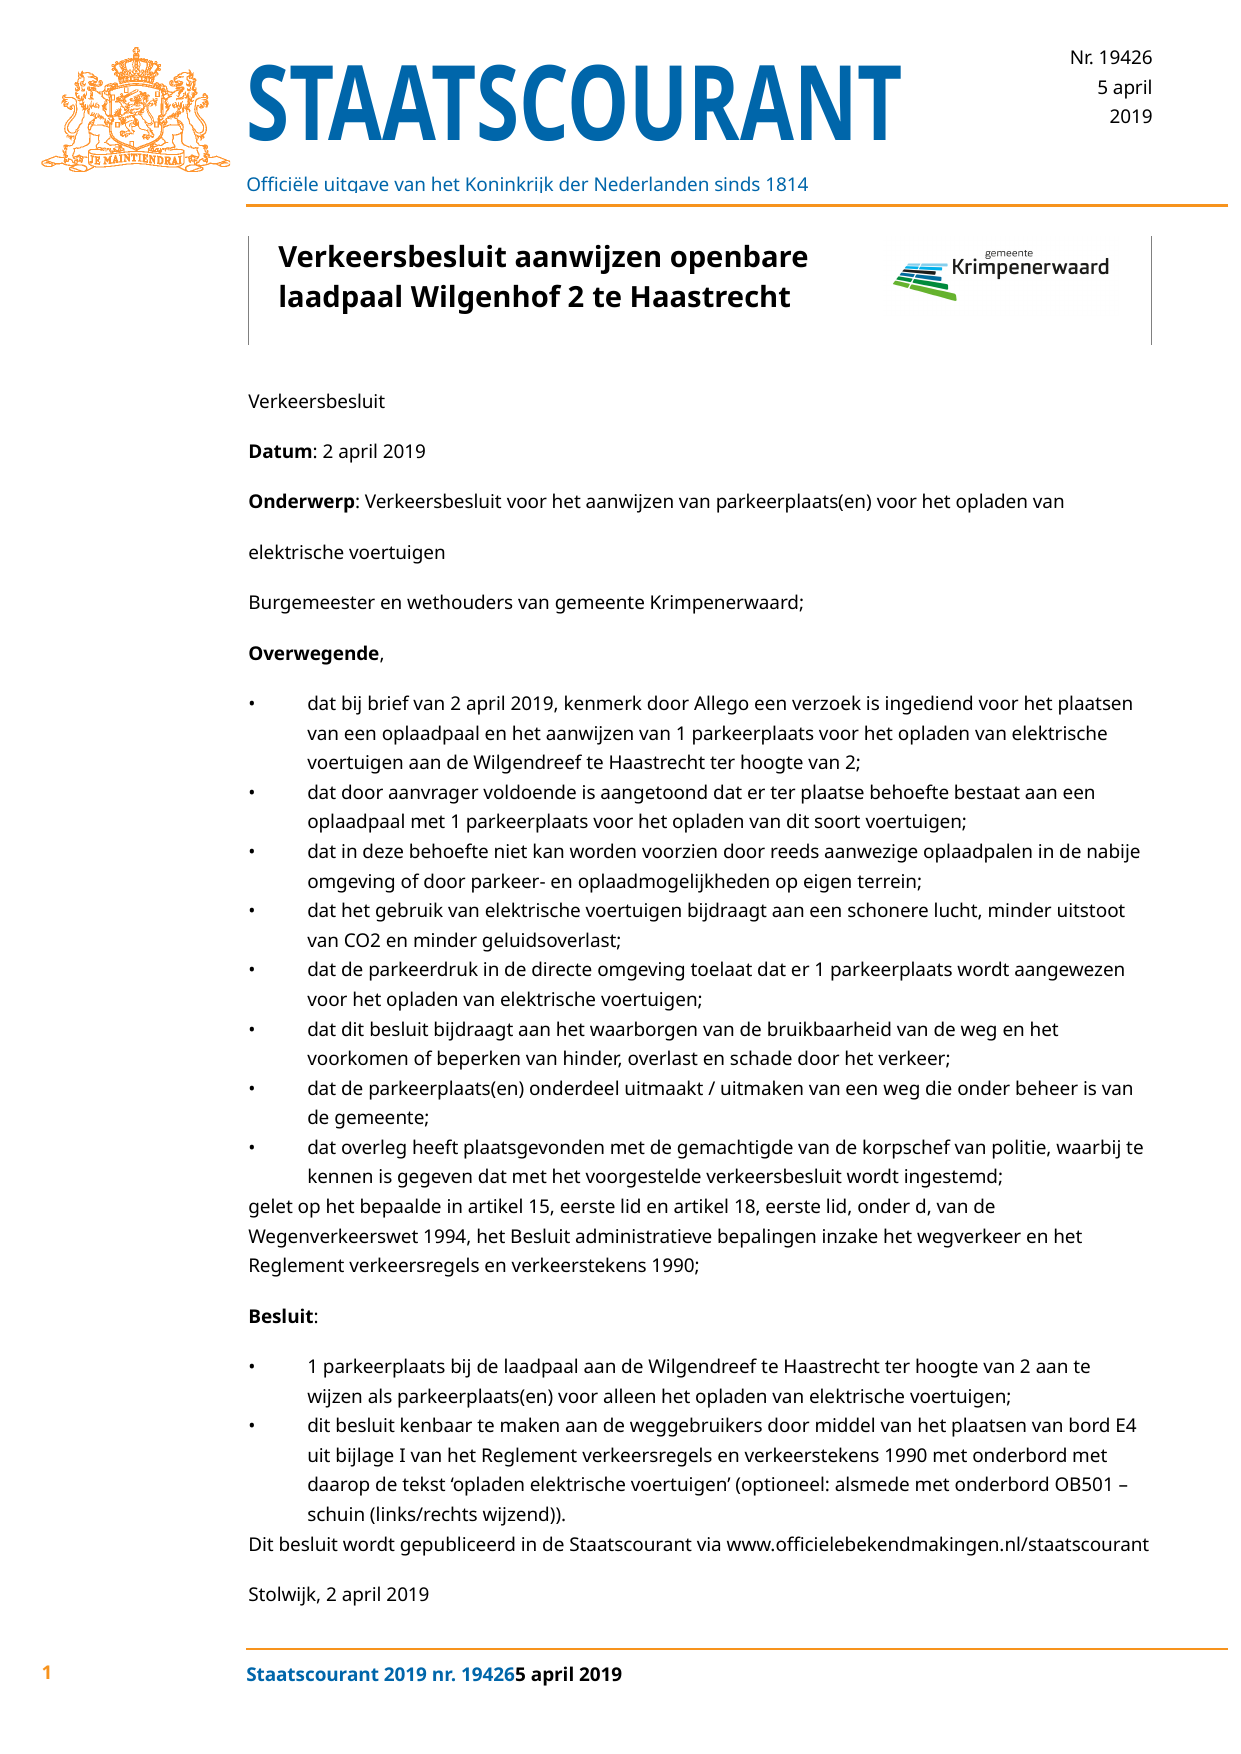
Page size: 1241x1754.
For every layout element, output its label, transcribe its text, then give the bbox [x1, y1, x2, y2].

text elektrische voertuigen [248, 539, 1152, 565]
text Datum: 2 april 2019 [248, 438, 1152, 464]
text Stolwijk, 2 april 2019 [248, 1581, 1152, 1607]
picture [41, 47, 231, 172]
list dat door aanvrager voldoende is aangetoond dat er ter plaatse behoefte bestaat aan een oplaadpaal met 1 parkeerplaats voor het opladen van dit soort voertuigen; [248, 779, 1152, 834]
list dat de parkeerplaats(en) onderdeel uitmaakt / uitmaken van een weg die onder beheer is van de gemeente; [248, 1075, 1152, 1130]
list 1 parkeerplaats bij de laadpaal aan de Wilgendreef te Haastrecht ter hoogte van 2 aan te wijzen als parkeerplaats(en) voor alleen het opladen van elektrische voertuigen; [248, 1353, 1152, 1409]
table_header [850, 236, 1151, 345]
list dit besluit kenbaar te maken aan de weggebruikers door middel van het plaatsen van bord E4 uit bijlage I van het Reglement verkeersregels en verkeerstekens 1990 met onderbord met daarop de tekst ‘opladen elektrische voertuigen’ (optioneel: alsmede met onderbord OB501 – schuin (links/rechts wijzend)). [248, 1412, 1152, 1527]
list dat de parkeerdruk in de directe omgeving toelaat dat er 1 parkeerplaats wordt aangewezen voor het opladen van elektrische voertuigen; [248, 957, 1152, 1012]
picture [882, 236, 1119, 316]
text gelet op het bepaalde in artikel 15, eerste lid en artikel 18, eerste lid, onder d, van de Wegenverkeerswet 1994, het Besluit administratieve bepalingen inzake het wegverkeer en het Reglement verkeersregels en verkeerstekens 1990; [248, 1193, 1152, 1278]
list dat in deze behoefte niet kan worden voorzien door reeds aanwezige oplaadpalen in de nabije omgeving of door parkeer- en oplaadmogelijkheden op eigen terrein; [248, 838, 1152, 894]
list dat bij brief van 2 april 2019, kenmerk door Allego een verzoek is ingediend voor het plaatsen van een oplaadpaal en het aanwijzen van 1 parkeerplaats voor het opladen van elektrische voertuigen aan de Wilgendreef te Haastrecht ter hoogte van 2; [248, 690, 1152, 775]
text Onderwerp: Verkeersbesluit voor het aanwijzen van parkeerplaats(en) voor het opladen van [248, 489, 1152, 514]
text Verkeersbesluit [248, 388, 1152, 414]
text Besluit: [248, 1303, 1152, 1329]
list dat overleg heeft plaatsgevonden met de gemachtigde van de korpschef van politie, waarbij te kennen is gegeven dat met het voorgestelde verkeersbesluit wordt ingestemd; [248, 1134, 1152, 1189]
list dat het gebruik van elektrische voertuigen bijdraagt aan een schonere lucht, minder uitstoot van CO2 en minder geluidsoverlast; [248, 897, 1152, 953]
list dat dit besluit bijdraagt aan het waarborgen van de bruikbaarheid van de weg en het voorkomen of beperken van hinder, overlast en schade door het verkeer; [248, 1016, 1152, 1071]
table_header Verkeersbesluit aanwijzen openbare laadpaal Wilgenhof 2 te Haastrecht [249, 236, 850, 345]
text Burgemeester en wethouders van gemeente Krimpenerwaard; [248, 589, 1152, 615]
text Overwegende, [248, 640, 1152, 666]
text Dit besluit wordt gepubliceerd in de Staatscourant via www.officielebekendmakingen.nl/staatscourant [248, 1531, 1152, 1557]
